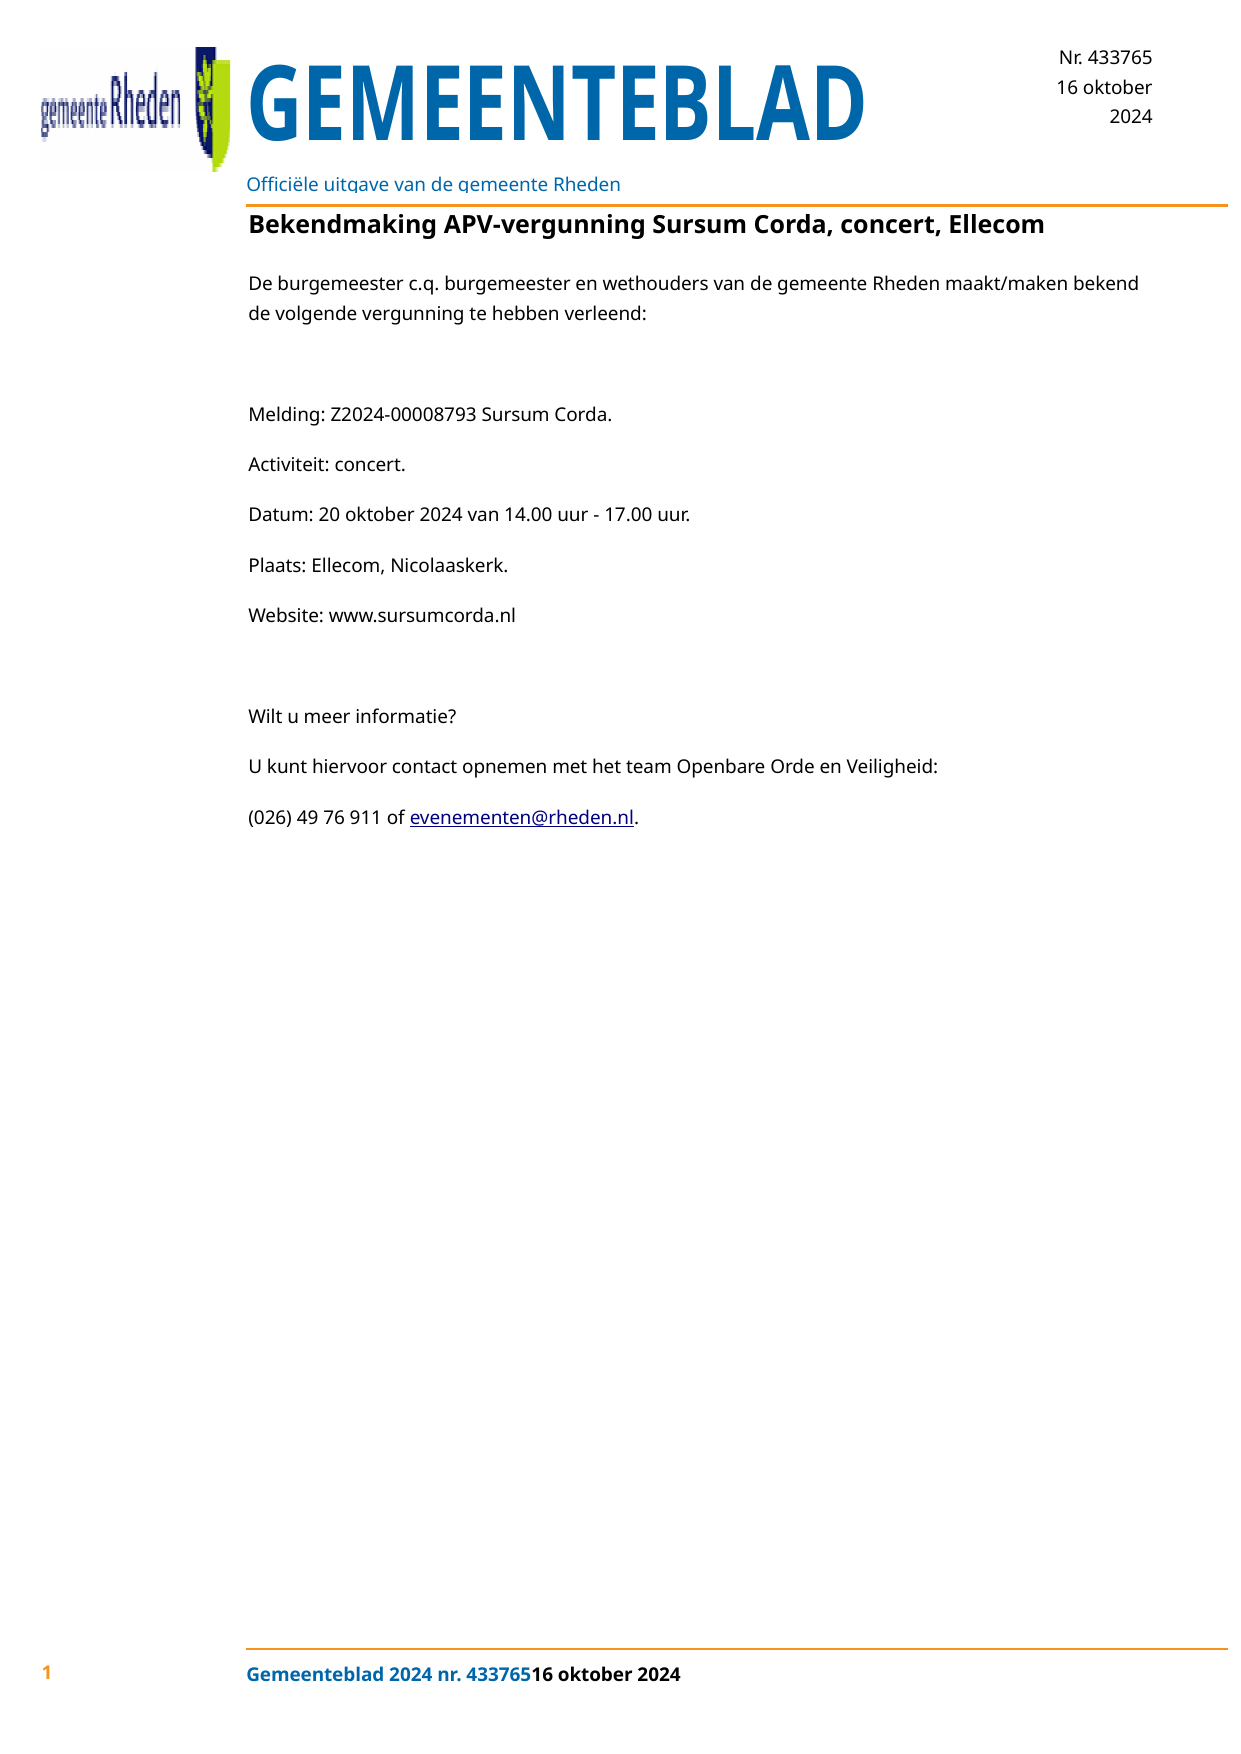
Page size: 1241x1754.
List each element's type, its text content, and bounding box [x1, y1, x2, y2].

text Wilt u meer informatie? [248, 703, 1152, 729]
text Melding: Z2024-00008793 Sursum Corda. [248, 401, 1152, 426]
text Datum: 20 oktober 2024 van 14.00 uur - 17.00 uur. [248, 502, 1152, 527]
picture [41, 47, 231, 172]
text U kunt hiervoor contact opnemen met het team Openbare Orde en Veiligheid: [248, 754, 1152, 779]
text (026) 49 76 911 of evenementen@rheden.nl. [248, 804, 1152, 830]
text Website: www.sursumcorda.nl [248, 602, 1152, 628]
text Bekendmaking APV-vergunning Sursum Corda, concert, Ellecom [248, 207, 1152, 241]
text De burgemeester c.q. burgemeester en wethouders van de gemeente Rheden maakt/maken bekend de volgende vergunning te hebben verleend: [248, 270, 1152, 326]
text Activiteit: concert. [248, 451, 1152, 477]
text Plaats: Ellecom, Nicolaaskerk. [248, 552, 1152, 578]
